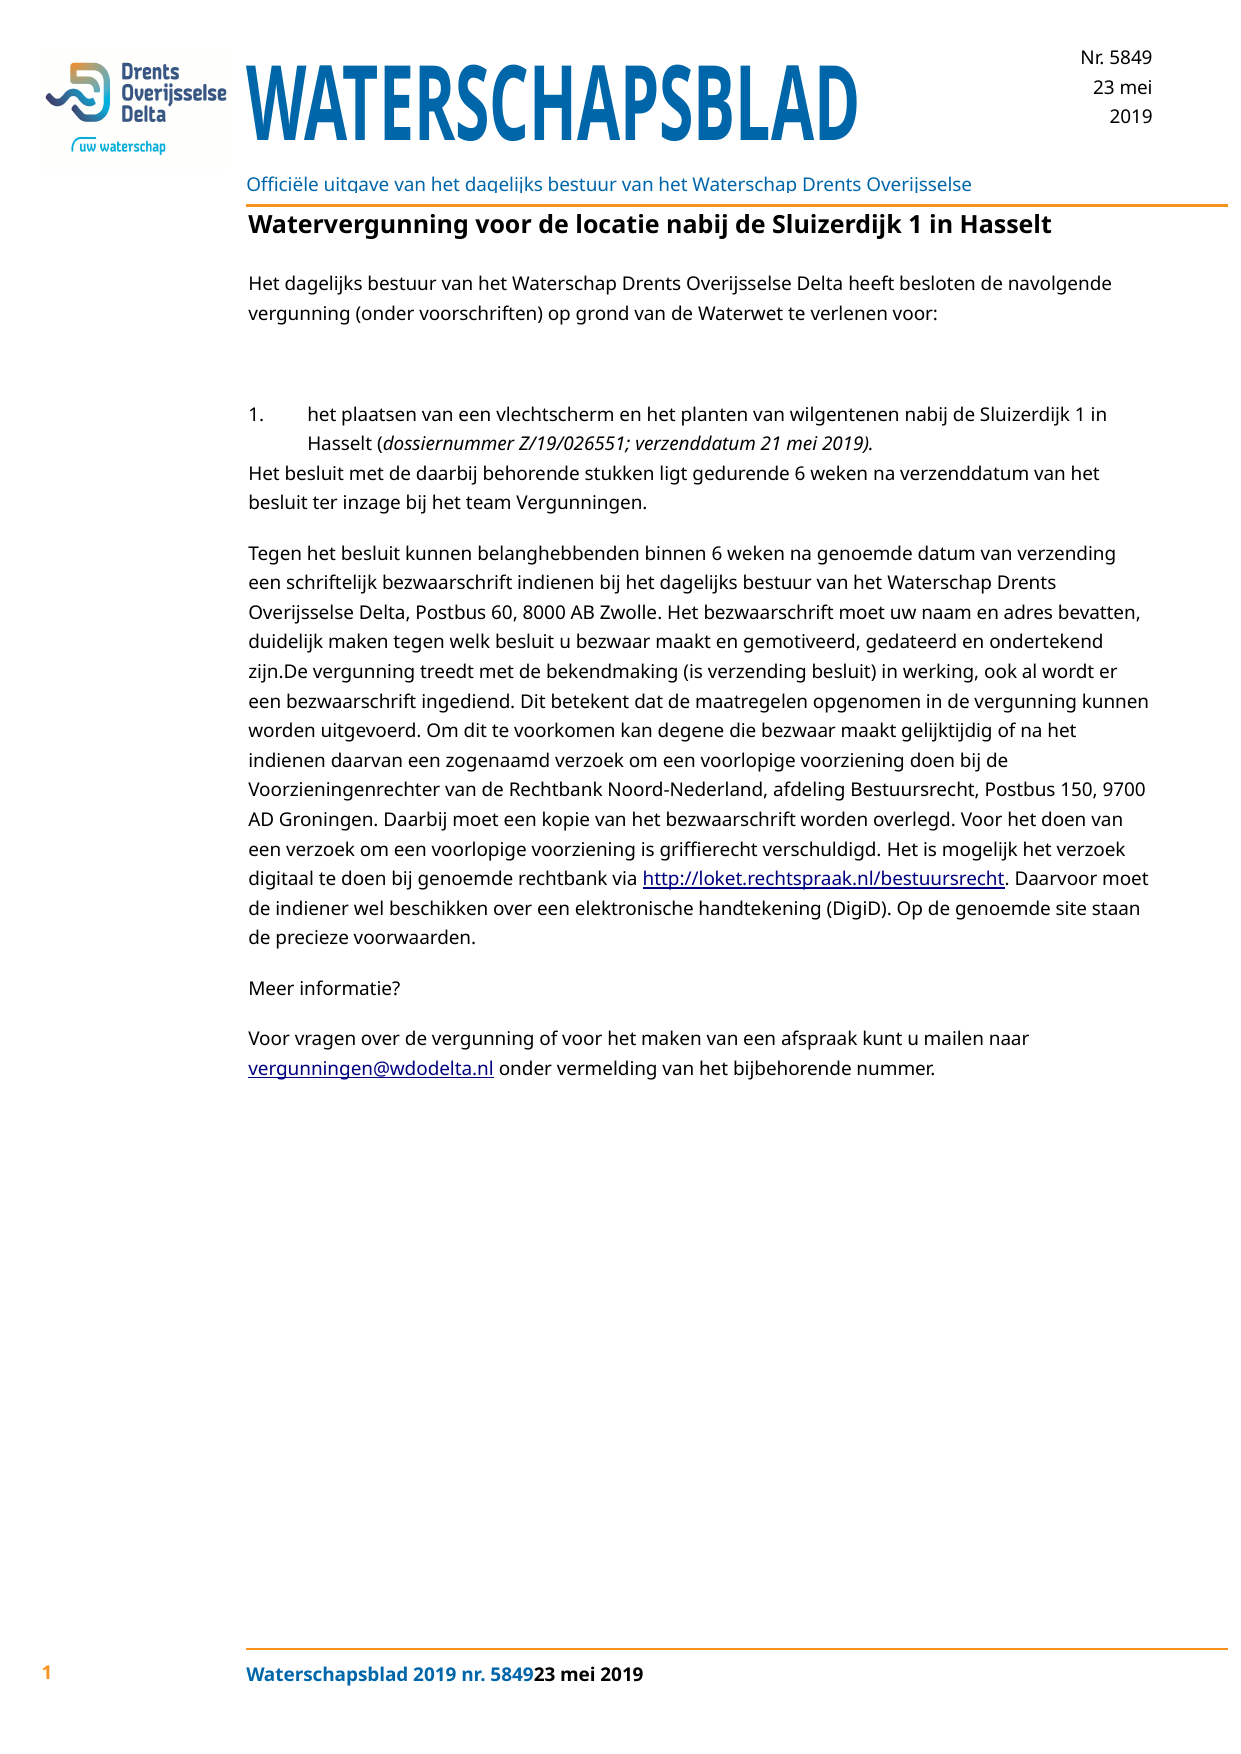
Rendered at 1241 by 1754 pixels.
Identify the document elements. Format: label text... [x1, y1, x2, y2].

picture [41, 47, 231, 172]
text Voor vragen over de vergunning of voor het maken van een afspraak kunt u mailen naar vergunningen@wdodelta.nl onder vermelding van het bijbehorende nummer. [248, 1025, 1152, 1081]
text Watervergunning voor de locatie nabij de Sluizerdijk 1 in Hasselt [248, 207, 1152, 241]
text Het dagelijks bestuur van het Waterschap Drents Overijsselse Delta heeft besloten de navolgende vergunning (onder voorschriften) op grond van de Waterwet te verlenen voor: [248, 270, 1152, 326]
text Meer informatie? [248, 975, 1152, 1001]
list het plaatsen van een vlechtscherm en het planten van wilgentenen nabij de Sluizerdijk 1 in Hasselt (dossiernummer Z/19/026551; verzenddatum 21 mei 2019). [248, 401, 1152, 456]
text Tegen het besluit kunnen belanghebbenden binnen 6 weken na genoemde datum van verzending een schriftelijk bezwaarschrift indienen bij het dagelijks bestuur van het Waterschap Drents Overijsselse Delta, Postbus 60, 8000 AB Zwolle. Het bezwaarschrift moet uw naam en adres bevatten, duidelijk maken tegen welk besluit u bezwaar maakt en gemotiveerd, gedateerd en ondertekend zijn.De vergunning treedt met de bekendmaking (is verzending besluit) in werking, ook al wordt er een bezwaarschrift ingediend. Dit betekent dat de maatregelen opgenomen in de vergunning kunnen worden uitgevoerd. Om dit te voorkomen kan degene die bezwaar maakt gelijktijdig of na het indienen daarvan een zogenaamd verzoek om een voorlopige voorziening doen bij de Voorzieningenrechter van de Rechtbank Noord-Nederland, afdeling Bestuursrecht, Postbus 150, 9700 AD Groningen. Daarbij moet een kopie van het bezwaarschrift worden overlegd. Voor het doen van een verzoek om een voorlopige voorziening is griffierecht verschuldigd. Het is mogelijk het verzoek digitaal te doen bij genoemde rechtbank via http://loket.rechtspraak.nl/bestuursrecht. Daarvoor moet de indiener wel beschikken over een elektronische handtekening (DigiD). Op de genoemde site staan de precieze voorwaarden. [248, 540, 1152, 950]
text Het besluit met de daarbij behorende stukken ligt gedurende 6 weken na verzenddatum van het besluit ter inzage bij het team Vergunningen. [248, 460, 1152, 515]
